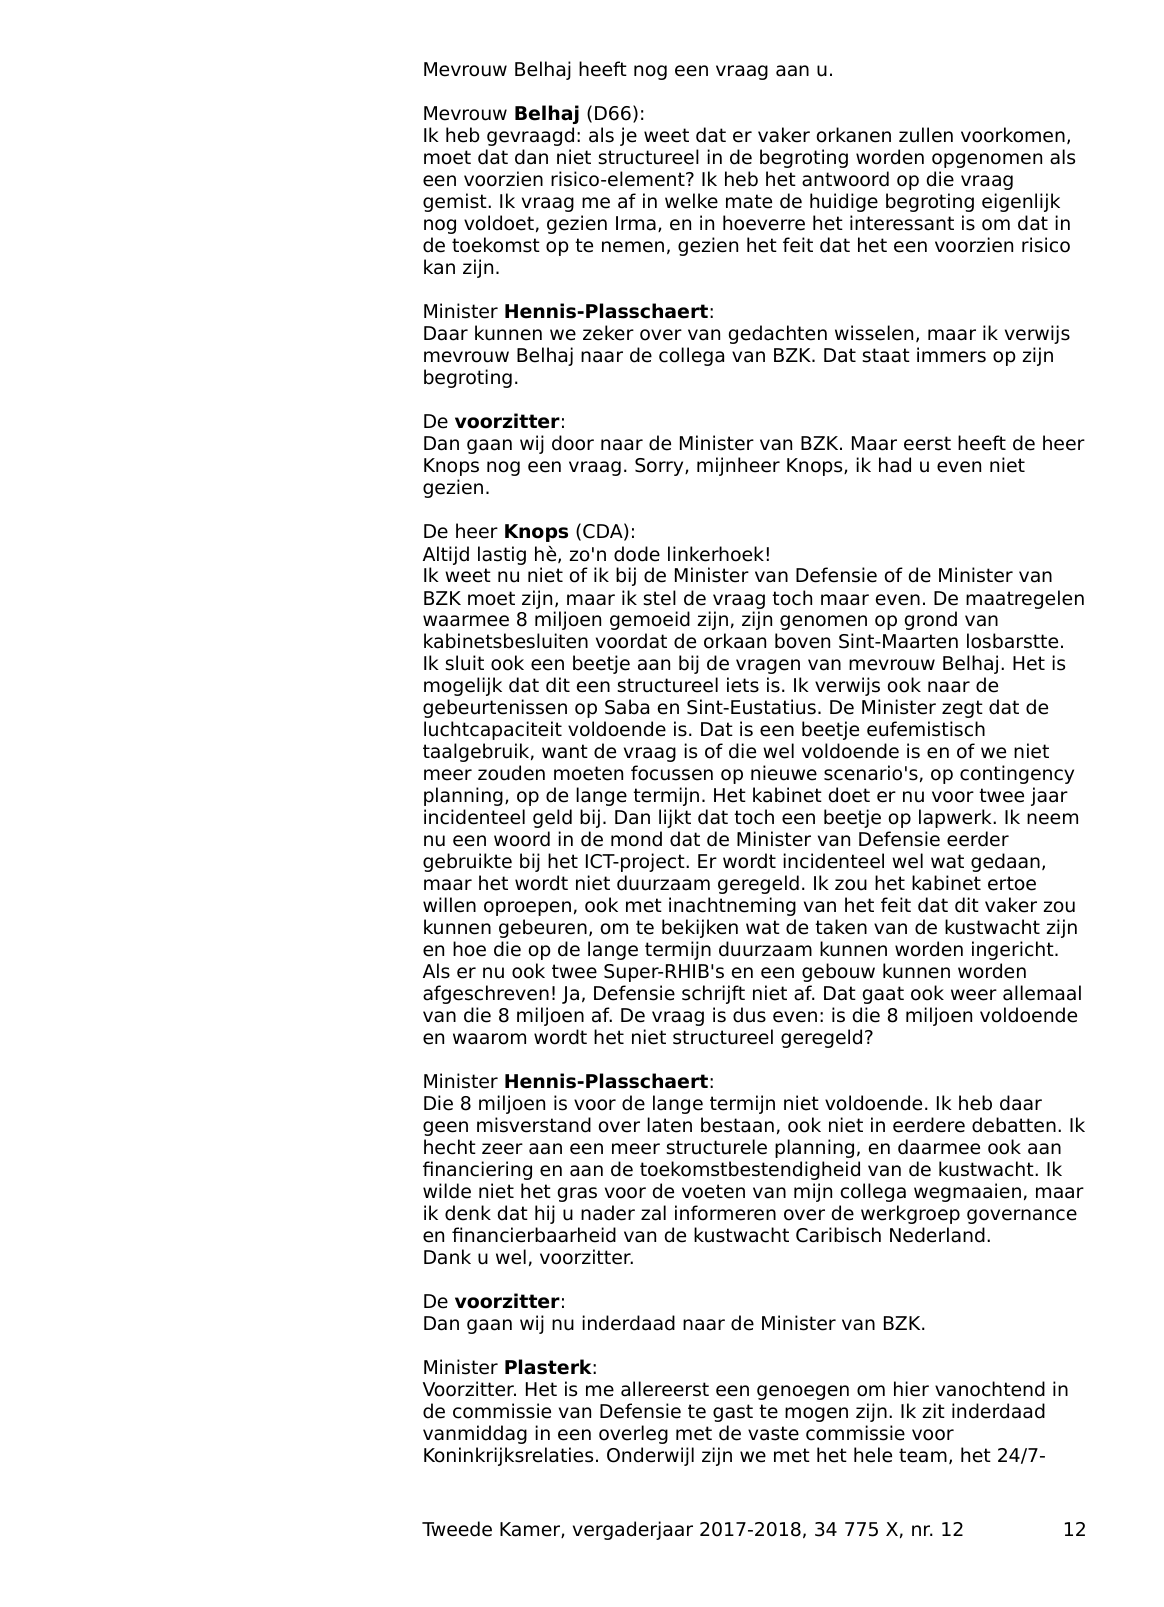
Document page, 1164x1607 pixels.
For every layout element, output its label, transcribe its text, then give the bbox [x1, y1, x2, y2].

text Minister Plasterk: [422, 1357, 1087, 1379]
text Daar kunnen we zeker over van gedachten wisselen, maar ik verwijs mevrouw Belhaj naar de collega van BZK. Dat staat immers op zijn begroting. [422, 323, 1087, 389]
text Die 8 miljoen is voor de lange termijn niet voldoende. Ik heb daar geen misverstand over laten bestaan, ook niet in eerdere debatten. Ik hecht zeer aan een meer structurele planning, en daarmee ook aan financiering en aan de toekomstbestendigheid van de kustwacht. Ik wilde niet het gras voor de voeten van mijn collega wegmaaien, maar ik denk dat hij u nader zal informeren over de werkgroep governance en financierbaarheid van de kustwacht Caribisch Nederland. [422, 1093, 1087, 1247]
text Minister Hennis-Plasschaert: [422, 1071, 1087, 1093]
text Mevrouw Belhaj (D66): [422, 103, 1087, 125]
text Dan gaan wij door naar de Minister van BZK. Maar eerst heeft de heer Knops nog een vraag. Sorry, mijnheer Knops, ik had u even niet gezien. [422, 433, 1087, 499]
text Dan gaan wij nu inderdaad naar de Minister van BZK. [422, 1313, 1087, 1335]
text De heer Knops (CDA): [422, 521, 1087, 543]
text Mevrouw Belhaj heeft nog een vraag aan u. [422, 59, 1087, 81]
text Ik heb gevraagd: als je weet dat er vaker orkanen zullen voorkomen, moet dat dan niet structureel in de begroting worden opgenomen als een voorzien risico-element? Ik heb het antwoord op die vraag gemist. Ik vraag me af in welke mate de huidige begroting eigenlijk nog voldoet, gezien Irma, en in hoeverre het interessant is om dat in de toekomst op te nemen, gezien het feit dat het een voorzien risico kan zijn. [422, 125, 1087, 279]
text Minister Hennis-Plasschaert: [422, 301, 1087, 323]
text Dank u wel, voorzitter. [422, 1247, 1087, 1269]
text De voorzitter: [422, 411, 1087, 433]
text Altijd lastig hè, zo'n dode linkerhoek! [422, 543, 1087, 565]
text De voorzitter: [422, 1291, 1087, 1313]
text Voorzitter. Het is me allereerst een genoegen om hier vanochtend in de commissie van Defensie te gast te mogen zijn. Ik zit inderdaad vanmiddag in een overleg met de vaste commissie voor Koninkrijksrelaties. Onderwijl zijn we met het hele team, het 24/7- [422, 1379, 1087, 1467]
text Ik weet nu niet of ik bij de Minister van Defensie of de Minister van BZK moet zijn, maar ik stel de vraag toch maar even. De maatregelen waarmee 8 miljoen gemoeid zijn, zijn genomen op grond van kabinetsbesluiten voordat de orkaan boven Sint-Maarten losbarstte. Ik sluit ook een beetje aan bij de vragen van mevrouw Belhaj. Het is mogelijk dat dit een structureel iets is. Ik verwijs ook naar de gebeurtenissen op Saba en Sint-Eustatius. De Minister zegt dat de luchtcapaciteit voldoende is. Dat is een beetje eufemistisch taalgebruik, want de vraag is of die wel voldoende is en of we niet meer zouden moeten focussen op nieuwe scenario's, op contingency planning, op de lange termijn. Het kabinet doet er nu voor twee jaar incidenteel geld bij. Dan lijkt dat toch een beetje op lapwerk. Ik neem nu een woord in de mond dat de Minister van Defensie eerder gebruikte bij het ICT-project. Er wordt incidenteel wel wat gedaan, maar het wordt niet duurzaam geregeld. Ik zou het kabinet ertoe willen oproepen, ook met inachtneming van het feit dat dit vaker zou kunnen gebeuren, om te bekijken wat de taken van de kustwacht zijn en hoe die op de lange termijn duurzaam kunnen worden ingericht. Als er nu ook twee Super-RHIB's en een gebouw kunnen worden afgeschreven! Ja, Defensie schrijft niet af. Dat gaat ook weer allemaal van die 8 miljoen af. De vraag is dus even: is die 8 miljoen voldoende en waarom wordt het niet structureel geregeld? [422, 565, 1087, 1049]
